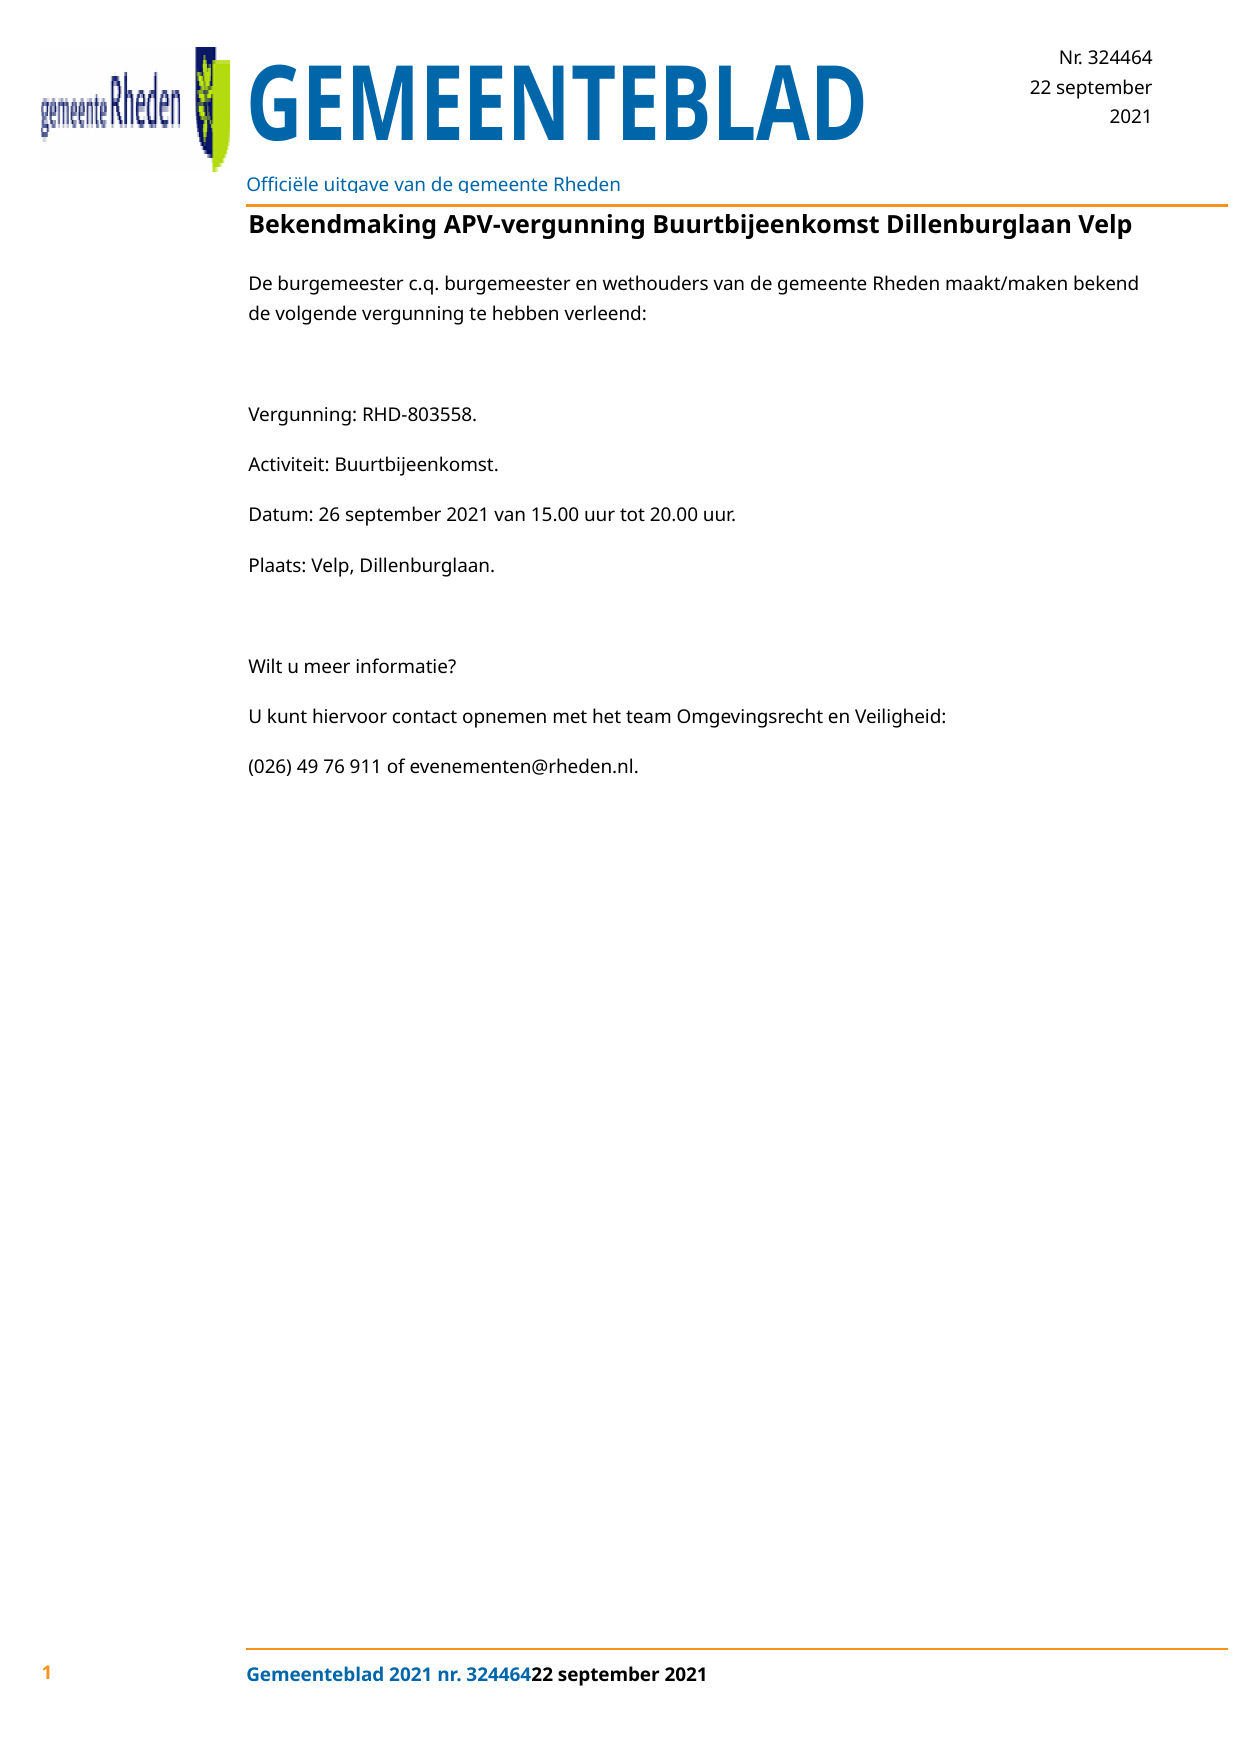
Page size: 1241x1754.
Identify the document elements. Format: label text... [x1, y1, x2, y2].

text Bekendmaking APV-vergunning Buurtbijeenkomst Dillenburglaan Velp [248, 207, 1152, 241]
text Datum: 26 september 2021 van 15.00 uur tot 20.00 uur. [248, 502, 1152, 527]
text U kunt hiervoor contact opnemen met het team Omgevingsrecht en Veiligheid: [248, 703, 1152, 729]
text Wilt u meer informatie? [248, 653, 1152, 678]
text Activiteit: Buurtbijeenkomst. [248, 451, 1152, 477]
text De burgemeester c.q. burgemeester en wethouders van de gemeente Rheden maakt/maken bekend de volgende vergunning te hebben verleend: [248, 270, 1152, 326]
text Plaats: Velp, Dillenburglaan. [248, 552, 1152, 578]
picture [41, 47, 231, 172]
text Vergunning: RHD-803558. [248, 401, 1152, 426]
text (026) 49 76 911 of evenementen@rheden.nl. [248, 754, 1152, 779]
